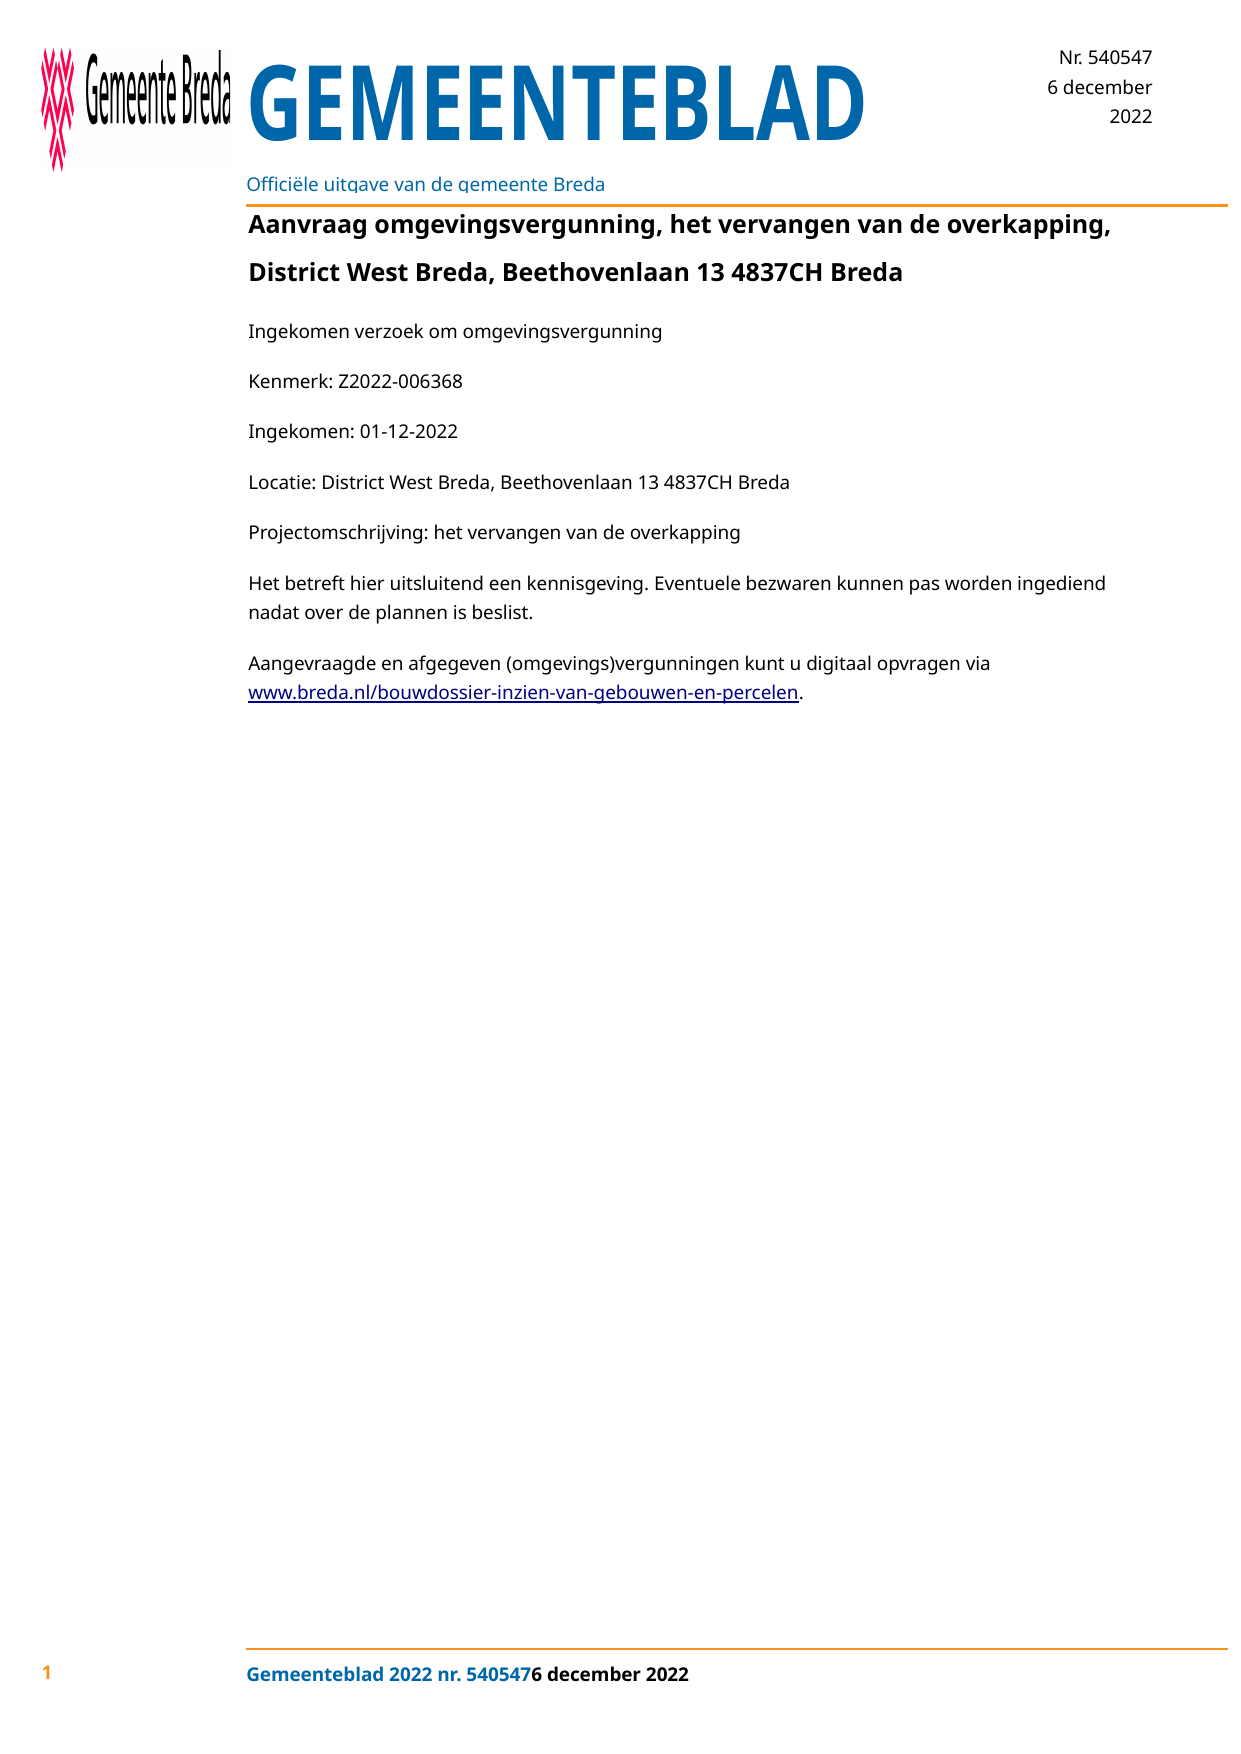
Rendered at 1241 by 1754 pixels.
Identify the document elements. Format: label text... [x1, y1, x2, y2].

text Projectomschrijving: het vervangen van de overkapping [248, 519, 1152, 545]
text Aanvraag omgevingsvergunning, het vervangen van de overkapping, District West Breda, Beethovenlaan 13 4837CH Breda [248, 207, 1152, 288]
text Kenmerk: Z2022-006368 [248, 368, 1152, 394]
text Het betreft hier uitsluitend een kennisgeving. Eventuele bezwaren kunnen pas worden ingediend nadat over de plannen is beslist. [248, 570, 1152, 625]
text Ingekomen verzoek om omgevingsvergunning [248, 318, 1152, 344]
text Ingekomen: 01-12-2022 [248, 419, 1152, 444]
picture [41, 47, 231, 172]
text Aangevraagde en afgegeven (omgevings)vergunningen kunt u digitaal opvragen via www.breda.nl/bouwdossier-inzien-van-gebouwen-en-percelen. [248, 650, 1152, 705]
text Locatie: District West Breda, Beethovenlaan 13 4837CH Breda [248, 469, 1152, 495]
